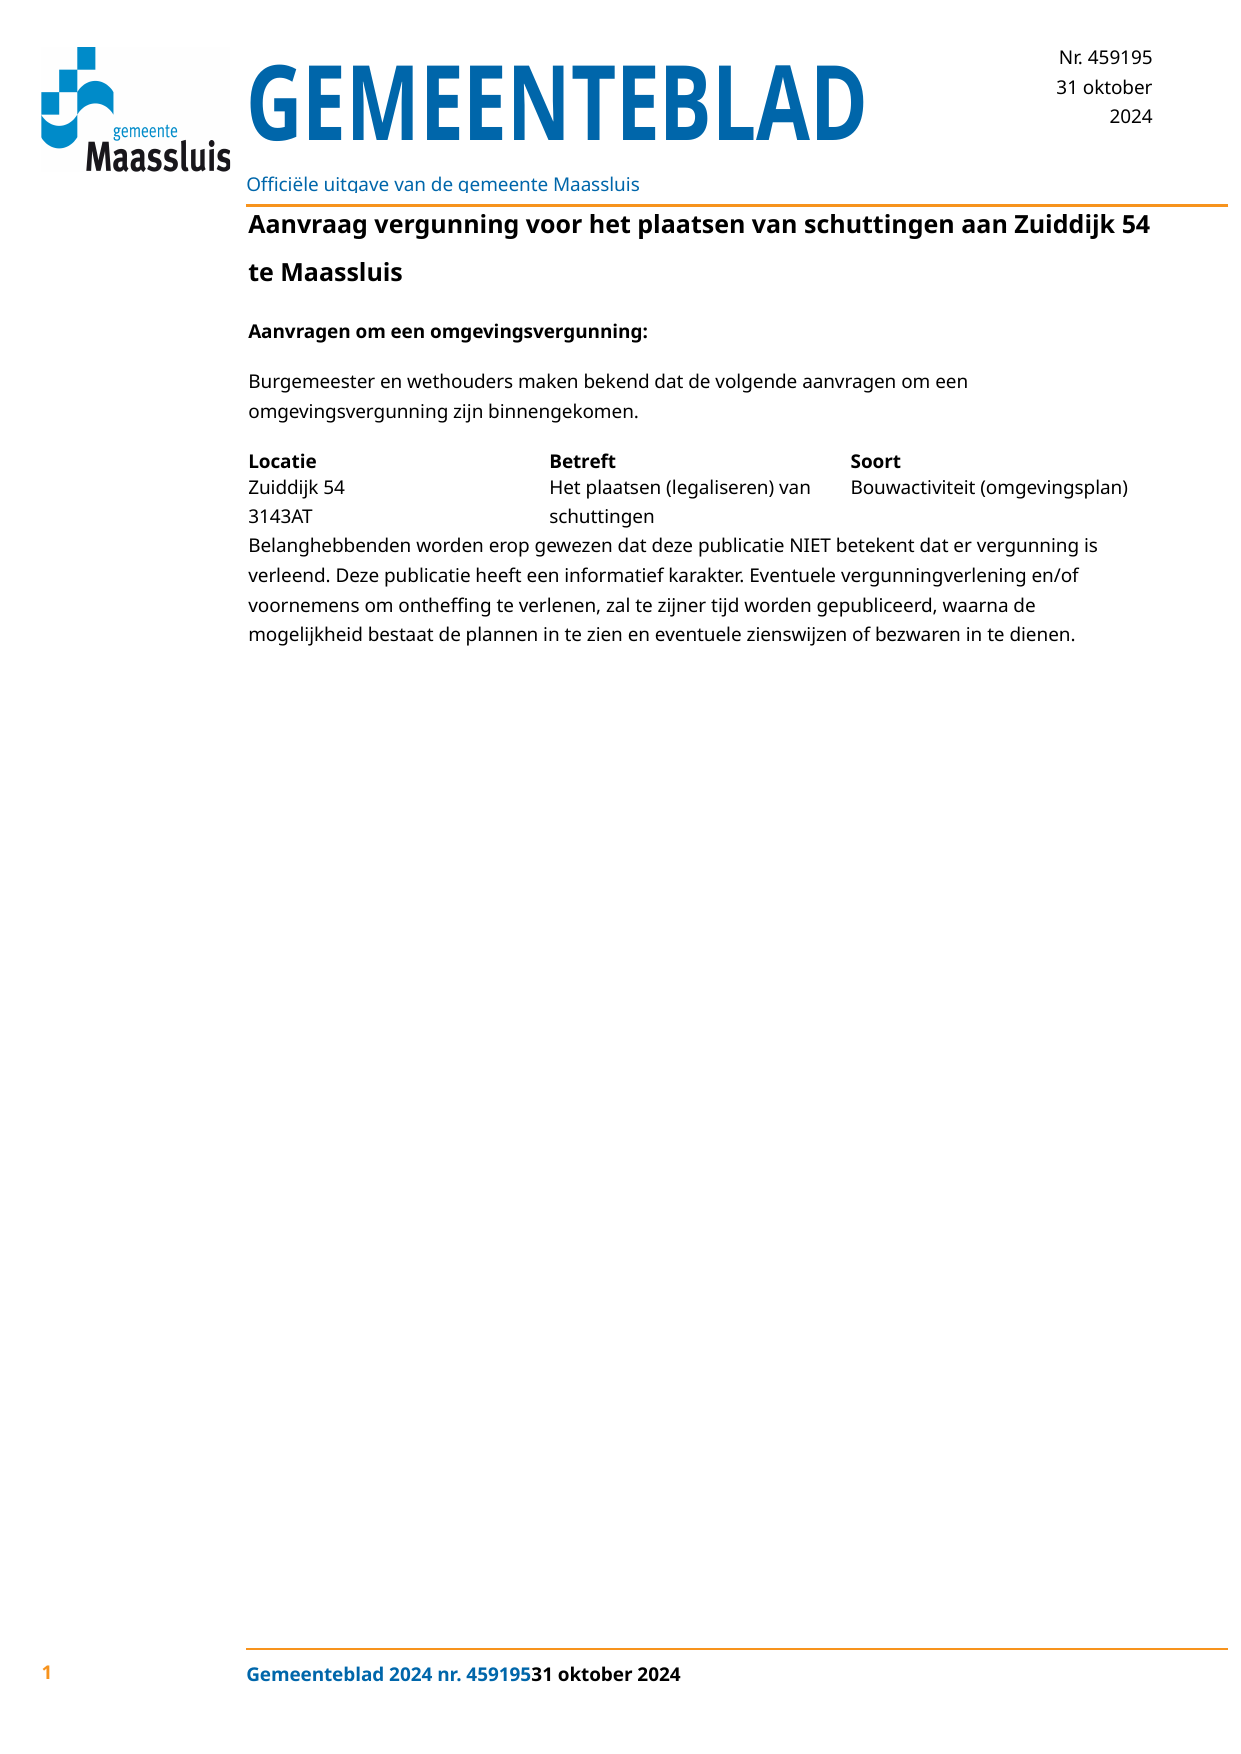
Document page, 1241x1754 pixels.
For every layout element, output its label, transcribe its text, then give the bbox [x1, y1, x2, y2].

table_header Soort [850, 449, 1152, 474]
text Burgemeester en wethouders maken bekend dat de volgende aanvragen om een omgevingsvergunning zijn binnengekomen. [248, 368, 1152, 424]
table_header Locatie [248, 449, 549, 474]
text Aanvragen om een omgevingsvergunning: [248, 318, 1152, 344]
picture [41, 47, 77, 92]
text Belanghebbenden worden erop gewezen dat deze publicatie NIET betekent dat er vergunning is verleend. Deze publicatie heeft een informatief karakter. Eventuele vergunningverlening en/of voornemens om ontheffing te verlenen, zal te zijner tijd worden gepubliceerd, waarna de mogelijkheid bestaat de plannen in te zien en eventuele zienswijzen of bezwaren in te dienen. [248, 533, 1152, 647]
table_header Betreft [549, 449, 850, 474]
text Aanvraag vergunning voor het plaatsen van schuttingen aan Zuiddijk 54 te Maassluis [248, 207, 1152, 288]
table_cell Zuiddijk 54 3143AT [248, 474, 549, 529]
picture [41, 47, 231, 172]
table_cell Bouwactiviteit (omgevingsplan) [850, 474, 1152, 529]
table_cell Het plaatsen (legaliseren) van schuttingen [549, 474, 850, 529]
